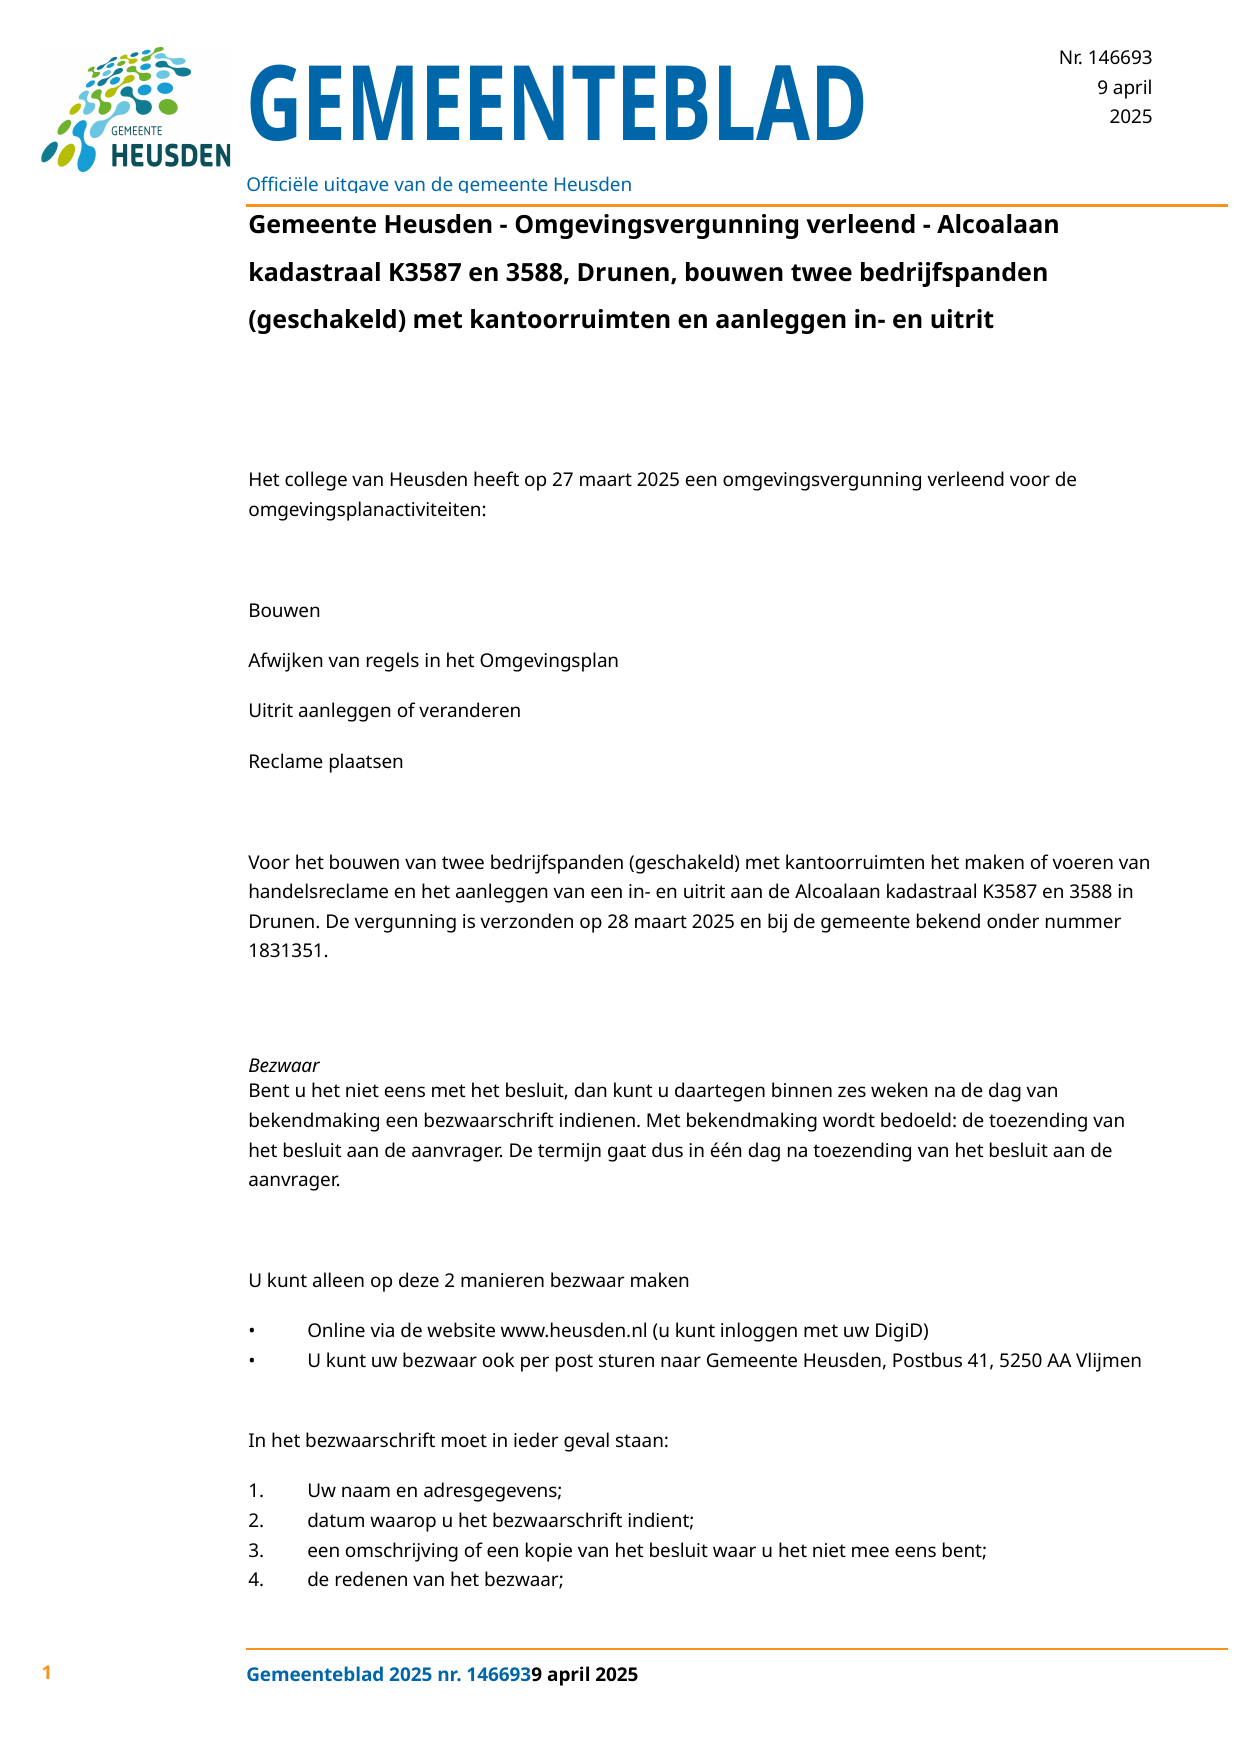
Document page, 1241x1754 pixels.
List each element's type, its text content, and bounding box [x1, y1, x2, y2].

list een omschrijving of een kopie van het besluit waar u het niet mee eens bent; [248, 1537, 1152, 1563]
list datum waarop u het bezwaarschrift indient; [248, 1507, 1152, 1533]
text Voor het bouwen van twee bedrijfspanden (geschakeld) met kantoorruimten het maken of voeren van handelsreclame en het aanleggen van een in- en uitrit aan de Alcoalaan kadastraal K3587 en 3588 in Drunen. De vergunning is verzonden op 28 maart 2025 en bij de gemeente bekend onder nummer 1831351. [248, 849, 1152, 963]
text Afwijken van regels in het Omgevingsplan [248, 647, 1152, 673]
text Bezwaar [248, 1052, 1152, 1078]
text Bouwen [248, 597, 1152, 622]
text Bent u het niet eens met het besluit, dan kunt u daartegen binnen zes weken na de dag van bekendmaking een bezwaarschrift indienen. Met bekendmaking wordt bedoeld: de toezending van het besluit aan de aanvrager. De termijn gaat dus in één dag na toezending van het besluit aan de aanvrager. [248, 1078, 1152, 1192]
text Uitrit aanleggen of veranderen [248, 698, 1152, 723]
list de redenen van het bezwaar; [248, 1566, 1152, 1592]
text In het bezwaarschrift moet in ieder geval staan: [248, 1427, 1152, 1453]
list Uw naam en adresgegevens; [248, 1478, 1152, 1503]
text Reclame plaatsen [248, 748, 1152, 774]
text Het college van Heusden heeft op 27 maart 2025 een omgevingsvergunning verleend voor de omgevingsplanactiviteiten: [248, 466, 1152, 522]
picture [41, 47, 231, 172]
text U kunt alleen op deze 2 manieren bezwaar maken [248, 1267, 1152, 1293]
list U kunt uw bezwaar ook per post sturen naar Gemeente Heusden, Postbus 41, 5250 AA Vlijmen [248, 1347, 1152, 1373]
list Online via de website www.heusden.nl (u kunt inloggen met uw DigiD) [248, 1318, 1152, 1343]
text Gemeente Heusden - Omgevingsvergunning verleend - Alcoalaan kadastraal K3587 en 3588, Drunen, bouwen twee bedrijfspanden (geschakeld) met kantoorruimten en aanleggen in- en uitrit [248, 207, 1152, 336]
